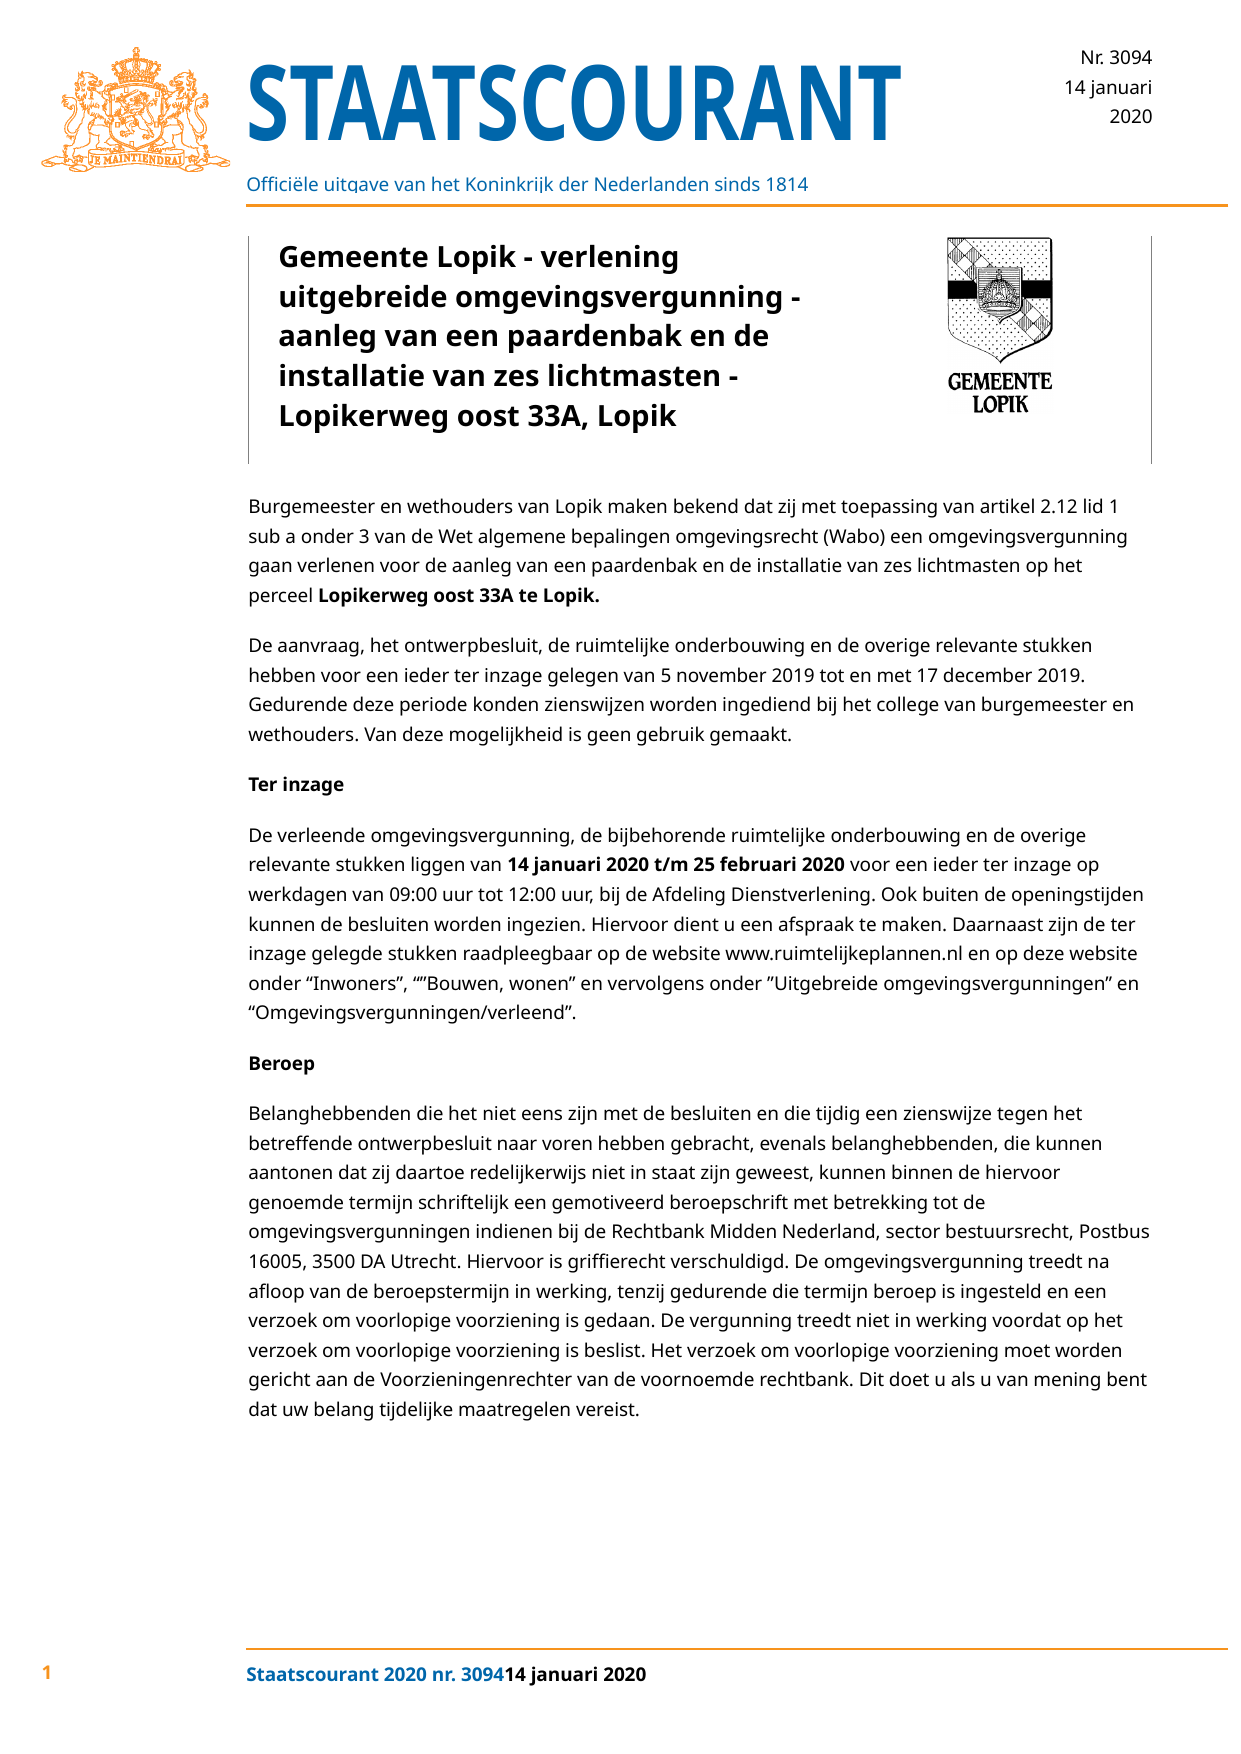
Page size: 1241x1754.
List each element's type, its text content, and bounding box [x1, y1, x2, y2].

text Burgemeester en wethouders van Lopik maken bekend dat zij met toepassing van artikel 2.12 lid 1 sub a onder 3 van de Wet algemene bepalingen omgevingsrecht (Wabo) een omgevingsvergunning gaan verlenen voor de aanleg van een paardenbak en de installatie van zes lichtmasten op het perceel Lopikerweg oost 33A te Lopik. [248, 493, 1152, 608]
table_header [850, 236, 946, 413]
table_header [1055, 236, 1151, 413]
text De verleende omgevingsvergunning, de bijbehorende ruimtelijke onderbouwing en de overige relevante stukken liggen van 14 januari 2020 t/m 25 februari 2020 voor een ieder ter inzage op werkdagen van 09:00 uur tot 12:00 uur, bij de Afdeling Dienstverlening. Ook buiten de openingstijden kunnen de besluiten worden ingezien. Hiervoor dient u een afspraak te maken. Daarnaast zijn de ter inzage gelegde stukken raadpleegbaar op de website www.ruimtelijkeplannen.nl en op deze website onder “Inwoners”, “”Bouwen, wonen” en vervolgens onder ”Uitgebreide omgevingsvergunningen” en “Omgevingsvergunningen/verleend”. [248, 822, 1152, 1025]
text Ter inzage [248, 772, 1152, 797]
text Beroep [248, 1050, 1152, 1076]
picture [41, 47, 231, 172]
table_header [850, 414, 1151, 464]
table_header Gemeente Lopik - verlening uitgebreide omgevingsvergunning - aanleg van een paardenbak en de installatie van zes lichtmasten - Lopikerweg oost 33A, Lopik [249, 236, 850, 464]
picture [946, 236, 1055, 414]
text De aanvraag, het ontwerpbesluit, de ruimtelijke onderbouwing en de overige relevante stukken hebben voor een ieder ter inzage gelegen van 5 november 2019 tot en met 17 december 2019. Gedurende deze periode konden zienswijzen worden ingediend bij het college van burgemeester en wethouders. Van deze mogelijkheid is geen gebruik gemaakt. [248, 632, 1152, 747]
text Belanghebbenden die het niet eens zijn met de besluiten en die tijdig een zienswijze tegen het betreffende ontwerpbesluit naar voren hebben gebracht, evenals belanghebbenden, die kunnen aantonen dat zij daartoe redelijkerwijs niet in staat zijn geweest, kunnen binnen de hiervoor genoemde termijn schriftelijk een gemotiveerd beroepschrift met betrekking tot de omgevingsvergunningen indienen bij de Rechtbank Midden Nederland, sector bestuursrecht, Postbus 16005, 3500 DA Utrecht. Hiervoor is griffierecht verschuldigd. De omgevingsvergunning treedt na afloop van de beroepstermijn in werking, tenzij gedurende die termijn beroep is ingesteld en een verzoek om voorlopige voorziening is gedaan. De vergunning treedt niet in werking voordat op het verzoek om voorlopige voorziening is beslist. Het verzoek om voorlopige voorziening moet worden gericht aan de Voorzieningenrechter van de voornoemde rechtbank. Dit doet u als u van mening bent dat uw belang tijdelijke maatregelen vereist. [248, 1100, 1152, 1422]
